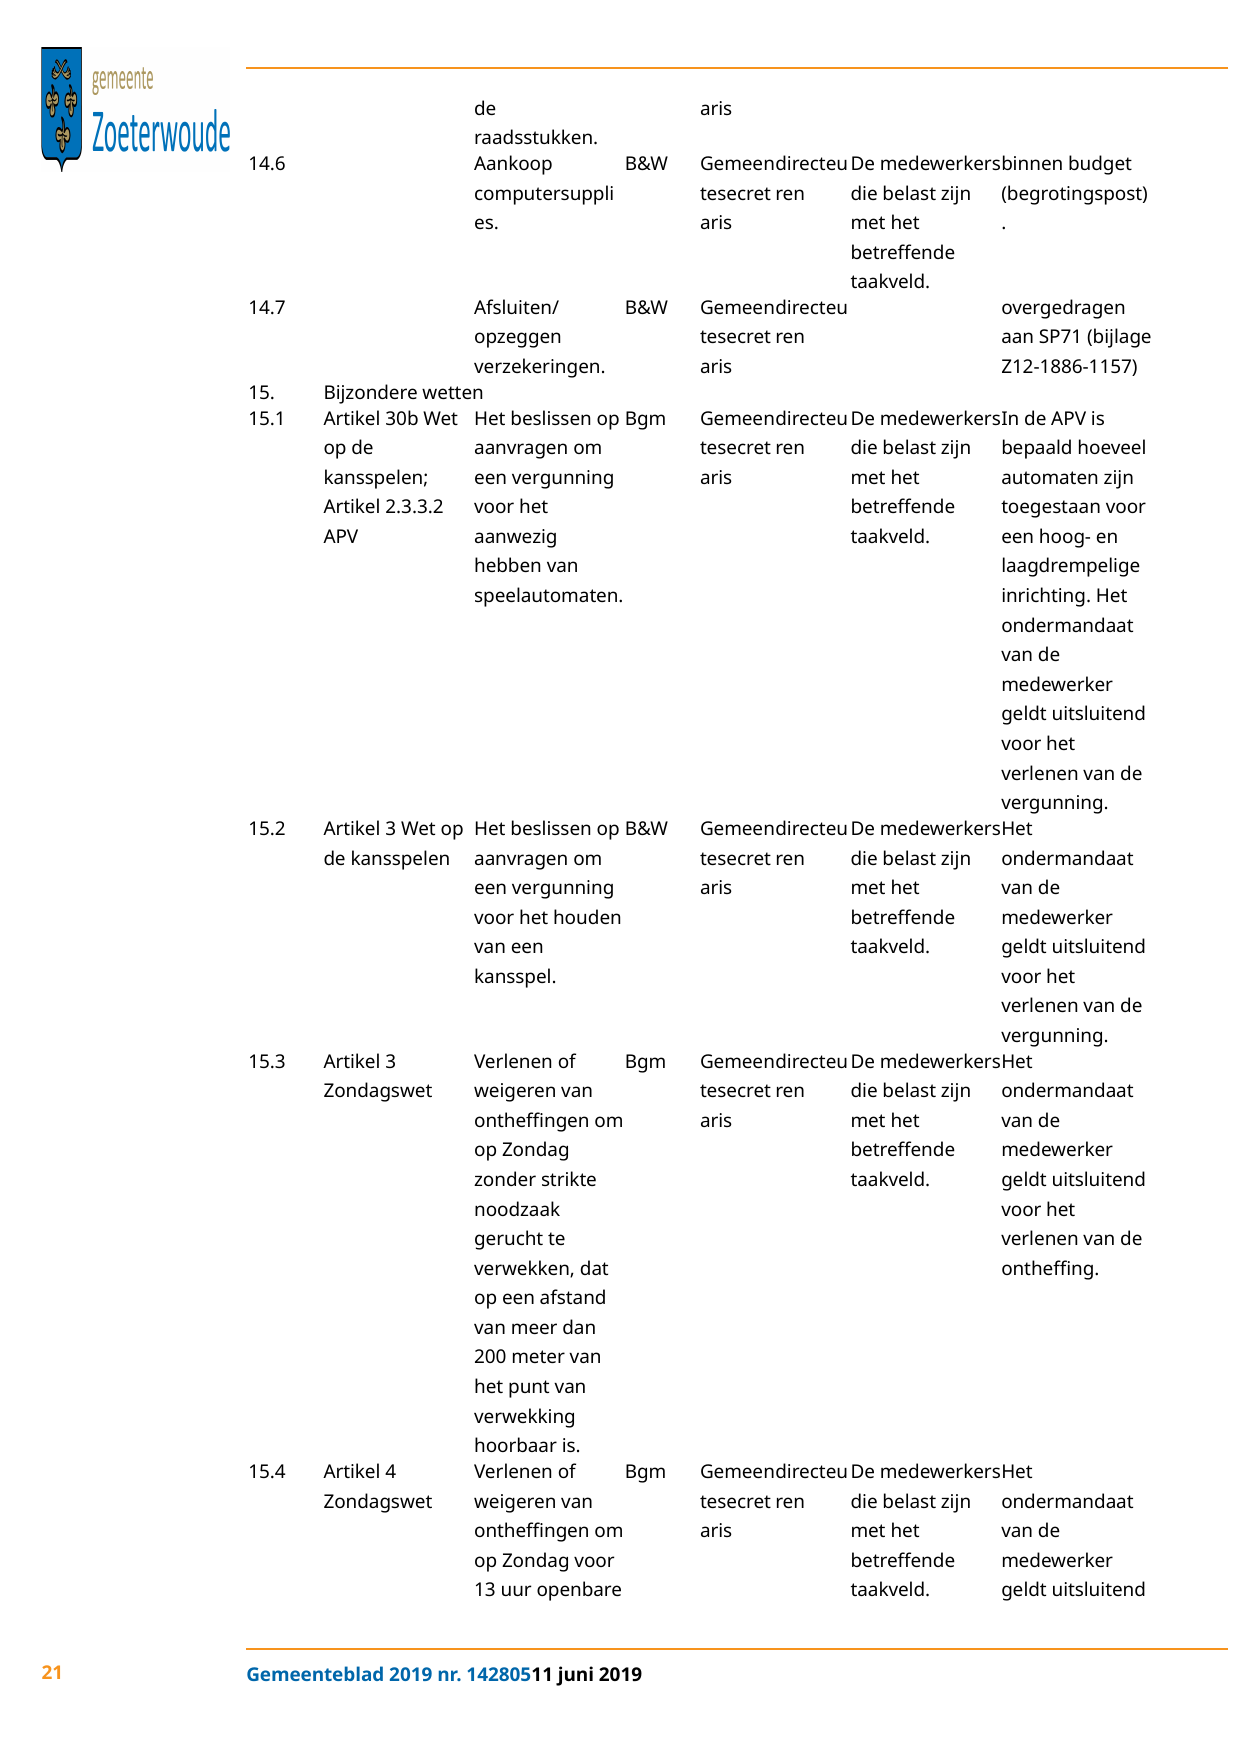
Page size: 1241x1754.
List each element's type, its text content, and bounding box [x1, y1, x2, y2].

table_cell 15.2 [248, 815, 323, 1048]
table_cell [248, 95, 323, 150]
table_cell Gemeentesecretaris [700, 1048, 775, 1458]
table_cell B&W [625, 150, 700, 294]
table_cell Verlenen of weigeren van ontheffingen om op Zondag zonder strikte noodzaak gerucht te verwekken, dat op een afstand van meer dan 200 meter van het punt van verwekking hoorbaar is. [474, 1048, 624, 1458]
table_cell In de APV is bepaald hoeveel automaten zijn toegestaan voor een hoog- en laagdrempelige inrichting. Het ondermandaat van de medewerker geldt uitsluitend voor het verlenen van de vergunning. [1001, 405, 1152, 815]
table_cell Het ondermandaat van de medewerker geldt uitsluitend voor het verlenen van de vergunning. [1001, 815, 1152, 1048]
table_cell [625, 95, 700, 150]
table_cell 15.1 [248, 405, 323, 815]
table_cell [850, 294, 1001, 379]
table_cell B&W [625, 815, 700, 1048]
table_cell Gemeentesecretaris [700, 815, 775, 1048]
table_cell directeuren [775, 405, 850, 815]
table_cell aris [700, 95, 775, 150]
picture [41, 47, 231, 172]
table_cell Het ondermandaat van de medewerker geldt uitsluitend [1001, 1458, 1152, 1602]
table_cell 15. [248, 379, 323, 405]
table_cell Verlenen of weigeren van ontheffingen om op Zondag voor 13 uur openbare [474, 1458, 624, 1602]
table_cell directeuren [775, 294, 850, 379]
table_cell 15.4 [248, 1458, 323, 1602]
table_cell De medewerkers die belast zijn met het betreffende taakveld. [850, 815, 1001, 1048]
table_cell directeuren [775, 1458, 850, 1602]
table_cell 14.6 [248, 150, 323, 294]
table_cell directeuren [775, 815, 850, 1048]
table_cell De medewerkers die belast zijn met het betreffende taakveld. [850, 1458, 1001, 1602]
table_cell directeuren [775, 150, 850, 294]
table_cell [850, 95, 1001, 150]
table_cell Bgm [625, 1048, 700, 1458]
table_cell Bgm [625, 405, 700, 815]
table_cell [323, 150, 474, 294]
table_cell Het beslissen op aanvragen om een vergunning voor het aanwezig hebben van speelautomaten. [474, 405, 624, 815]
table_cell Gemeentesecretaris [700, 1458, 775, 1602]
table_cell binnen budget (begrotingspost). [1001, 150, 1152, 294]
table_cell Artikel 3 Wet op de kansspelen [323, 815, 474, 1048]
table_cell [1001, 95, 1152, 150]
table_cell Gemeentesecretaris [700, 294, 775, 379]
table_cell directeuren [775, 1048, 850, 1458]
table_cell Artikel 4 Zondagswet [323, 1458, 474, 1602]
table_cell Gemeentesecretaris [700, 150, 775, 294]
table_cell Gemeentesecretaris [700, 405, 775, 815]
table_cell [775, 95, 850, 150]
table_cell De medewerkers die belast zijn met het betreffende taakveld. [850, 1048, 1001, 1458]
table_cell De medewerkers die belast zijn met het betreffende taakveld. [850, 405, 1001, 815]
table_cell Afsluiten/opzeggen verzekeringen. [474, 294, 624, 379]
table_cell [323, 95, 474, 150]
table_cell Aankoop computersupplies. [474, 150, 624, 294]
table_cell Bijzondere wetten [323, 379, 1152, 405]
table_cell Artikel 3 Zondagswet [323, 1048, 474, 1458]
table_cell overgedragen aan SP71 (bijlage Z12-1886-1157) [1001, 294, 1152, 379]
table_cell Het ondermandaat van de medewerker geldt uitsluitend voor het verlenen van de ontheffing. [1001, 1048, 1152, 1458]
table_cell de raadsstukken. [474, 95, 624, 150]
table_cell 15.3 [248, 1048, 323, 1458]
table_cell B&W [625, 294, 700, 379]
table_cell Het beslissen op aanvragen om een vergunning voor het houden van een kansspel. [474, 815, 624, 1048]
table_cell Bgm [625, 1458, 700, 1602]
table_cell Artikel 30b Wet op de kansspelen; Artikel 2.3.3.2 APV [323, 405, 474, 815]
table_cell 14.7 [248, 294, 323, 379]
table_cell [323, 294, 474, 379]
table_cell De medewerkers die belast zijn met het betreffende taakveld. [850, 150, 1001, 294]
